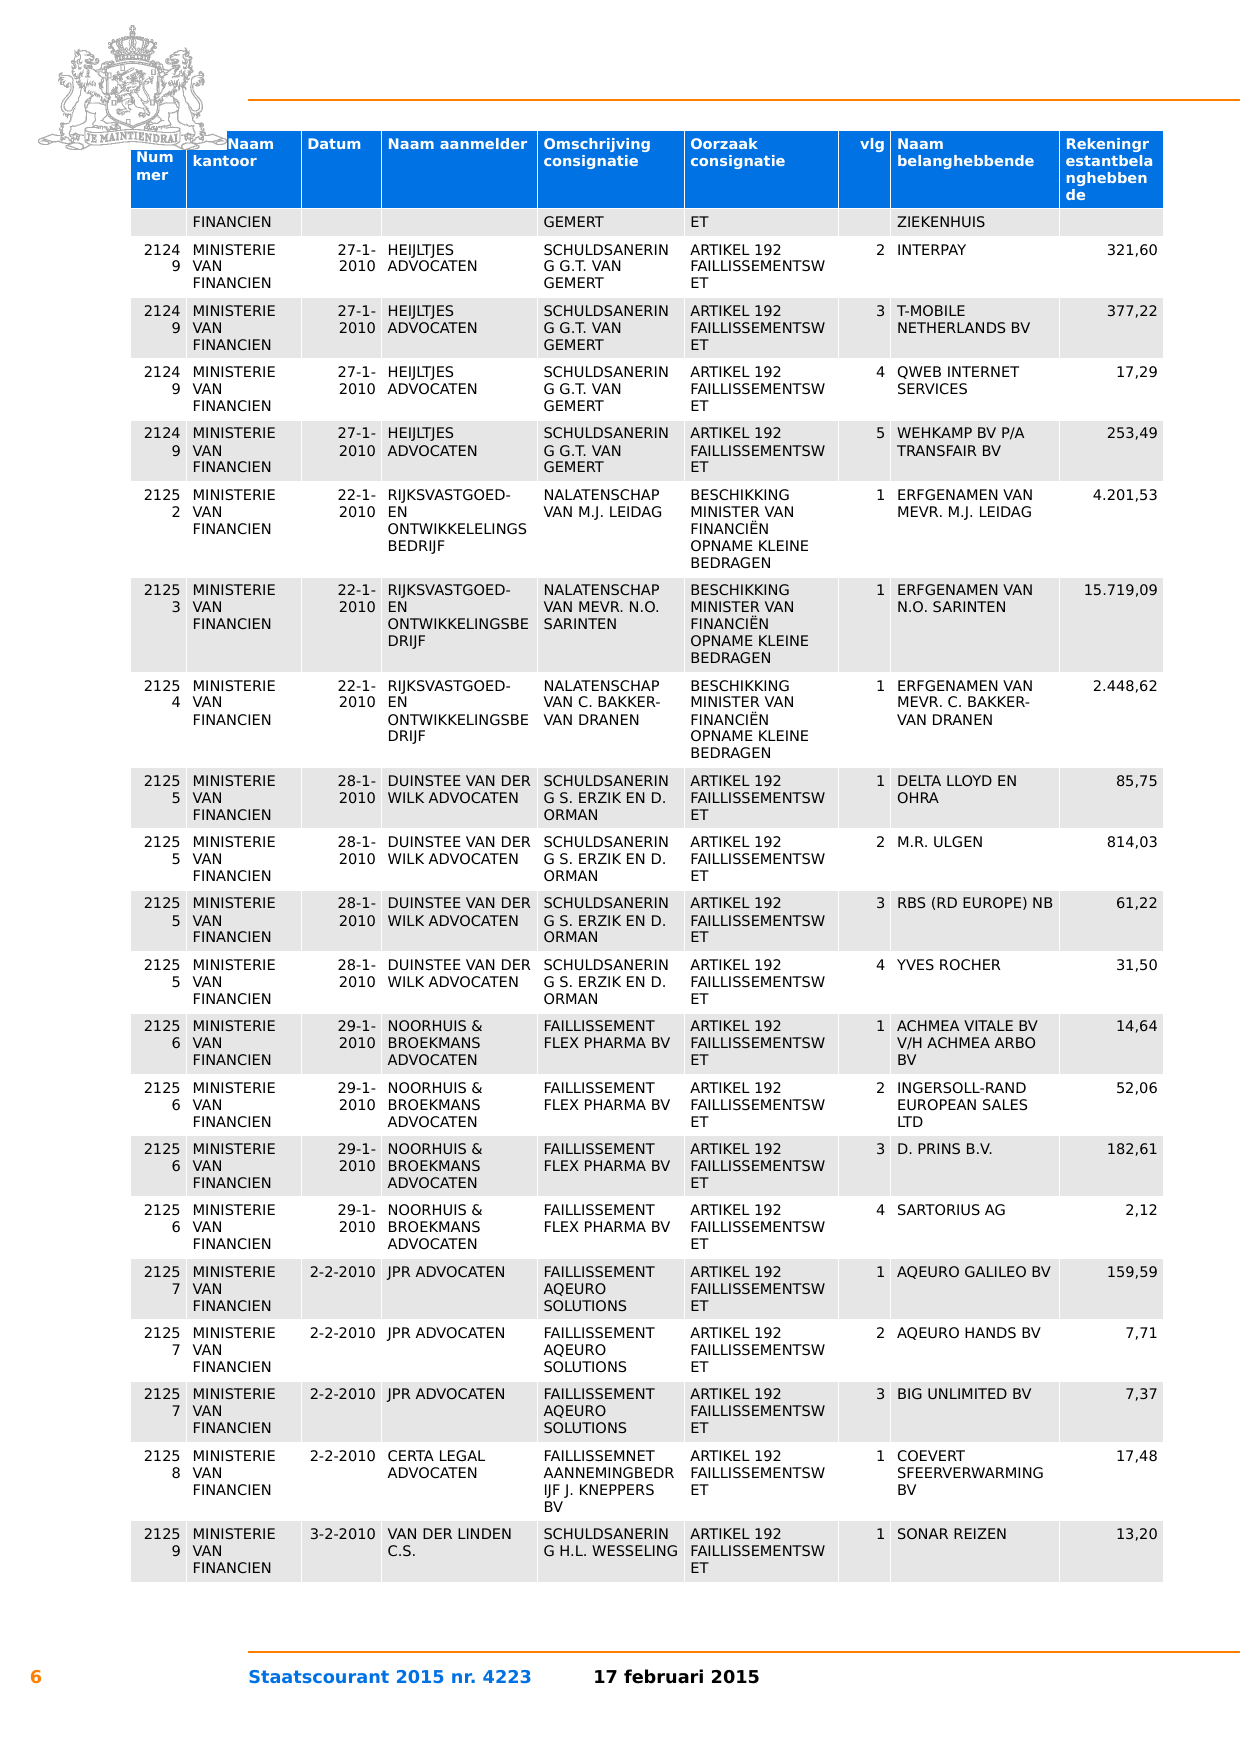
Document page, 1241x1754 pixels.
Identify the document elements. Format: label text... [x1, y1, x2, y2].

table_cell 321,60 [1060, 237, 1163, 297]
table_cell D. PRINS B.V. [891, 1136, 1059, 1196]
table_cell T-MOBILE NETHERLANDS BV [891, 298, 1059, 358]
table_cell NALATENSCHAP VAN C. BAKKER-VAN DRANEN [538, 673, 684, 767]
table_cell 3 [839, 1382, 890, 1442]
table_header vlg [839, 131, 890, 208]
table_cell SCHULDSANERING G.T. VAN GEMERT [538, 421, 684, 481]
table_cell ERFGENAMEN VAN N.O. SARINTEN [891, 578, 1059, 672]
table_cell 1 [839, 578, 890, 672]
table_cell ARTIKEL 192 FAILLISSEMENTSWET [685, 1136, 838, 1196]
table_cell MINISTERIE VAN FINANCIEN [187, 482, 301, 576]
table_cell ARTIKEL 192 FAILLISSEMENTSWET [685, 298, 838, 358]
table_cell SCHULDSANERING S. ERZIK EN D. ORMAN [538, 891, 684, 951]
table_cell 159,59 [1060, 1259, 1163, 1319]
table_header Naam kantoor [187, 131, 301, 208]
table_cell RIJKSVASTGOED- EN ONTWIKKELINGSBEDRIJF [382, 673, 537, 767]
table_cell 31,50 [1060, 952, 1163, 1012]
table_cell 21259 [131, 1521, 186, 1582]
table_cell 2 [839, 829, 890, 890]
table_cell SCHULDSANERING G.T. VAN GEMERT [538, 359, 684, 420]
table_cell ARTIKEL 192 FAILLISSEMENTSWET [685, 1521, 838, 1582]
table_cell 13,20 [1060, 1521, 1163, 1582]
table_cell FAILLISSEMENT FLEX PHARMA BV [538, 1075, 684, 1135]
table_cell MINISTERIE VAN FINANCIEN [187, 1382, 301, 1442]
table_cell YVES ROCHER [891, 952, 1059, 1012]
table_cell SCHULDSANERING H.L. WESSELING [538, 1521, 684, 1582]
table_cell ARTIKEL 192 FAILLISSEMENTSWET [685, 952, 838, 1012]
table_cell ET [685, 209, 838, 236]
table_header Naam aanmelder [382, 131, 537, 208]
table_cell MINISTERIE VAN FINANCIEN [187, 1198, 301, 1258]
table_cell 28-1-2010 [302, 829, 381, 890]
table_cell 21254 [131, 673, 186, 767]
table_cell ACHMEA VITALE BV V/H ACHMEA ARBO BV [891, 1014, 1059, 1074]
table_header Omschrijving consignatie [538, 131, 684, 208]
table_cell 21256 [131, 1075, 186, 1135]
table_cell 21258 [131, 1443, 186, 1520]
table_cell 2 [839, 1320, 890, 1381]
table_cell 17,29 [1060, 359, 1163, 420]
table_cell ARTIKEL 192 FAILLISSEMENTSWET [685, 1259, 838, 1319]
table_cell [382, 209, 537, 236]
table_cell 1 [839, 1521, 890, 1582]
table_cell 27-1-2010 [302, 421, 381, 481]
table_cell ARTIKEL 192 FAILLISSEMENTSWET [685, 237, 838, 297]
table_cell MINISTERIE VAN FINANCIEN [187, 1259, 301, 1319]
table_cell 27-1-2010 [302, 359, 381, 420]
table_cell 5 [839, 421, 890, 481]
table_cell JPR ADVOCATEN [382, 1259, 537, 1319]
table_cell CERTA LEGAL ADVOCATEN [382, 1443, 537, 1520]
table_cell MINISTERIE VAN FINANCIEN [187, 1014, 301, 1074]
table_cell 21249 [131, 359, 186, 420]
table_cell INTERPAY [891, 237, 1059, 297]
table_cell 29-1-2010 [302, 1136, 381, 1196]
table_cell ARTIKEL 192 FAILLISSEMENTSWET [685, 1382, 838, 1442]
table_cell 2-2-2010 [302, 1443, 381, 1520]
table_cell 2-2-2010 [302, 1382, 381, 1442]
table_cell 61,22 [1060, 891, 1163, 951]
table_cell DUINSTEE VAN DER WILK ADVOCATEN [382, 829, 537, 890]
table_cell 29-1-2010 [302, 1075, 381, 1135]
table_cell 21252 [131, 482, 186, 576]
table_cell 2 [839, 1075, 890, 1135]
table_cell 1 [839, 1443, 890, 1520]
table_cell 2 [839, 237, 890, 297]
table_cell 14,64 [1060, 1014, 1163, 1074]
table_cell FAILLISSEMENT FLEX PHARMA BV [538, 1198, 684, 1258]
table_cell QWEB INTERNET SERVICES [891, 359, 1059, 420]
table_cell 3 [839, 1136, 890, 1196]
table_cell 52,06 [1060, 1075, 1163, 1135]
table_cell NOORHUIS & BROEKMANS ADVOCATEN [382, 1075, 537, 1135]
table_cell DUINSTEE VAN DER WILK ADVOCATEN [382, 952, 537, 1012]
picture [38, 25, 227, 150]
table_cell 21256 [131, 1198, 186, 1258]
table_cell SCHULDSANERING G.T. VAN GEMERT [538, 237, 684, 297]
table_cell 4.201,53 [1060, 482, 1163, 576]
table_cell JPR ADVOCATEN [382, 1382, 537, 1442]
table_cell HEIJLTJES ADVOCATEN [382, 421, 537, 481]
table_cell 1 [839, 768, 890, 828]
table_cell HEIJLTJES ADVOCATEN [382, 237, 537, 297]
table_cell GEMERT [538, 209, 684, 236]
table_cell 21255 [131, 829, 186, 890]
table_header Rekeningrestantbelanghebbende [1060, 131, 1163, 208]
table_cell 21255 [131, 768, 186, 828]
table_cell MINISTERIE VAN FINANCIEN [187, 1075, 301, 1135]
table_cell AQEURO GALILEO BV [891, 1259, 1059, 1319]
table_cell SCHULDSANERING S. ERZIK EN D. ORMAN [538, 952, 684, 1012]
table_cell ARTIKEL 192 FAILLISSEMENTSWET [685, 421, 838, 481]
table_header Oorzaak consignatie [685, 131, 838, 208]
table_cell VAN DER LINDEN C.S. [382, 1521, 537, 1582]
table_cell NOORHUIS & BROEKMANS ADVOCATEN [382, 1198, 537, 1258]
table_cell ARTIKEL 192 FAILLISSEMENTSWET [685, 1198, 838, 1258]
table_cell MINISTERIE VAN FINANCIEN [187, 1443, 301, 1520]
table_cell SCHULDSANERING S. ERZIK EN D. ORMAN [538, 829, 684, 890]
table_cell 3-2-2010 [302, 1521, 381, 1582]
table_cell 21256 [131, 1136, 186, 1196]
table_cell COEVERT SFEERVERWARMING BV [891, 1443, 1059, 1520]
table_cell MINISTERIE VAN FINANCIEN [187, 952, 301, 1012]
table_cell [302, 209, 381, 236]
table_cell NALATENSCHAP VAN MEVR. N.O. SARINTEN [538, 578, 684, 672]
table_cell WEHKAMP BV P/A TRANSFAIR BV [891, 421, 1059, 481]
table_cell MINISTERIE VAN FINANCIEN [187, 298, 301, 358]
table_cell FAILLISSEMENT FLEX PHARMA BV [538, 1014, 684, 1074]
table_cell NALATENSCHAP VAN M.J. LEIDAG [538, 482, 684, 576]
table_cell [1060, 209, 1163, 236]
table_cell 28-1-2010 [302, 768, 381, 828]
table_cell 21249 [131, 298, 186, 358]
table_cell 21253 [131, 578, 186, 672]
table_cell 182,61 [1060, 1136, 1163, 1196]
table_cell 21257 [131, 1382, 186, 1442]
table_cell 21257 [131, 1320, 186, 1381]
table_cell 2.448,62 [1060, 673, 1163, 767]
table_cell MINISTERIE VAN FINANCIEN [187, 829, 301, 890]
table_header Nummer [131, 150, 186, 208]
table_cell NOORHUIS & BROEKMANS ADVOCATEN [382, 1014, 537, 1074]
table_cell 22-1-2010 [302, 578, 381, 672]
table_cell 377,22 [1060, 298, 1163, 358]
table_cell MINISTERIE VAN FINANCIEN [187, 1320, 301, 1381]
table_header Datum [302, 131, 381, 208]
table_cell M.R. ULGEN [891, 829, 1059, 890]
table_cell 3 [839, 891, 890, 951]
table_cell 7,71 [1060, 1320, 1163, 1381]
table_cell 2-2-2010 [302, 1259, 381, 1319]
table_cell NOORHUIS & BROEKMANS ADVOCATEN [382, 1136, 537, 1196]
table_cell SONAR REIZEN [891, 1521, 1059, 1582]
table_cell SCHULDSANERING G.T. VAN GEMERT [538, 298, 684, 358]
table_cell MINISTERIE VAN FINANCIEN [187, 578, 301, 672]
table_cell INGERSOLL-RAND EUROPEAN SALES LTD [891, 1075, 1059, 1135]
table_cell ARTIKEL 192 FAILLISSEMENTSWET [685, 768, 838, 828]
table_cell ZIEKENHUIS [891, 209, 1059, 236]
table_cell HEIJLTJES ADVOCATEN [382, 298, 537, 358]
table_cell 22-1-2010 [302, 482, 381, 576]
table_cell 28-1-2010 [302, 952, 381, 1012]
table_cell MINISTERIE VAN FINANCIEN [187, 1521, 301, 1582]
table_cell 17,48 [1060, 1443, 1163, 1520]
table_cell 1 [839, 482, 890, 576]
table_cell 1 [839, 1014, 890, 1074]
table_cell ARTIKEL 192 FAILLISSEMENTSWET [685, 1320, 838, 1381]
table_cell RIJKSVASTGOED- EN ONTWIKKELINGSBEDRIJF [382, 578, 537, 672]
table_cell FAILLISSEMENT AQEURO SOLUTIONS [538, 1320, 684, 1381]
table_cell MINISTERIE VAN FINANCIEN [187, 1136, 301, 1196]
table_cell BESCHIKKING MINISTER VAN FINANCIËN OPNAME KLEINE BEDRAGEN [685, 482, 838, 576]
table_cell DELTA LLOYD EN OHRA [891, 768, 1059, 828]
table_cell ARTIKEL 192 FAILLISSEMENTSWET [685, 1443, 838, 1520]
table_cell 4 [839, 359, 890, 420]
table_cell FAILLISSEMENT AQEURO SOLUTIONS [538, 1259, 684, 1319]
table_cell FAILLISSEMNET AANNEMINGBEDRIJF J. KNEPPERS BV [538, 1443, 684, 1520]
table_cell 1 [839, 1259, 890, 1319]
table_cell ARTIKEL 192 FAILLISSEMENTSWET [685, 891, 838, 951]
table_cell BESCHIKKING MINISTER VAN FINANCIËN OPNAME KLEINE BEDRAGEN [685, 578, 838, 672]
table_cell MINISTERIE VAN FINANCIEN [187, 768, 301, 828]
table_cell FAILLISSEMENT AQEURO SOLUTIONS [538, 1382, 684, 1442]
table_cell AQEURO HANDS BV [891, 1320, 1059, 1381]
table_cell ARTIKEL 192 FAILLISSEMENTSWET [685, 1014, 838, 1074]
table_cell 22-1-2010 [302, 673, 381, 767]
table_cell 28-1-2010 [302, 891, 381, 951]
table_cell MINISTERIE VAN FINANCIEN [187, 421, 301, 481]
table_cell 2-2-2010 [302, 1320, 381, 1381]
table_cell BIG UNLIMITED BV [891, 1382, 1059, 1442]
table_cell ARTIKEL 192 FAILLISSEMENTSWET [685, 359, 838, 420]
table_cell 85,75 [1060, 768, 1163, 828]
table_cell FAILLISSEMENT FLEX PHARMA BV [538, 1136, 684, 1196]
table_cell JPR ADVOCATEN [382, 1320, 537, 1381]
table_cell 21255 [131, 952, 186, 1012]
table_cell 4 [839, 952, 890, 1012]
table_cell MINISTERIE VAN FINANCIEN [187, 237, 301, 297]
table_cell MINISTERIE VAN FINANCIEN [187, 891, 301, 951]
table_cell 29-1-2010 [302, 1014, 381, 1074]
table_cell [131, 209, 186, 236]
table_cell 2,12 [1060, 1198, 1163, 1258]
table_cell MINISTERIE VAN FINANCIEN [187, 359, 301, 420]
table_cell ARTIKEL 192 FAILLISSEMENTSWET [685, 1075, 838, 1135]
table_cell 253,49 [1060, 421, 1163, 481]
table_cell 15.719,09 [1060, 578, 1163, 672]
table_cell BESCHIKKING MINISTER VAN FINANCIËN OPNAME KLEINE BEDRAGEN [685, 673, 838, 767]
table_cell 29-1-2010 [302, 1198, 381, 1258]
table_cell 1 [839, 673, 890, 767]
table_cell 21249 [131, 237, 186, 297]
table_cell SARTORIUS AG [891, 1198, 1059, 1258]
table_header Naam belanghebbende [891, 131, 1059, 208]
table_cell ERFGENAMEN VAN MEVR. M.J. LEIDAG [891, 482, 1059, 576]
table_cell 27-1-2010 [302, 237, 381, 297]
table_cell 4 [839, 1198, 890, 1258]
table_cell MINISTERIE VAN FINANCIEN [187, 673, 301, 767]
table_cell FINANCIEN [187, 209, 301, 236]
table_cell 814,03 [1060, 829, 1163, 890]
table_cell ARTIKEL 192 FAILLISSEMENTSWET [685, 829, 838, 890]
table_cell 21257 [131, 1259, 186, 1319]
table_cell ERFGENAMEN VAN MEVR. C. BAKKER-VAN DRANEN [891, 673, 1059, 767]
table_cell 27-1-2010 [302, 298, 381, 358]
table_cell 7,37 [1060, 1382, 1163, 1442]
table_cell DUINSTEE VAN DER WILK ADVOCATEN [382, 891, 537, 951]
table_cell 3 [839, 298, 890, 358]
table_cell 21255 [131, 891, 186, 951]
table_cell RIJKSVASTGOED- EN ONTWIKKELELINGSBEDRIJF [382, 482, 537, 576]
table_cell HEIJLTJES ADVOCATEN [382, 359, 537, 420]
table_cell DUINSTEE VAN DER WILK ADVOCATEN [382, 768, 537, 828]
table_cell 21256 [131, 1014, 186, 1074]
table_cell SCHULDSANERING S. ERZIK EN D. ORMAN [538, 768, 684, 828]
table_cell 21249 [131, 421, 186, 481]
table_cell RBS (RD EUROPE) NB [891, 891, 1059, 951]
table_cell [839, 209, 890, 236]
